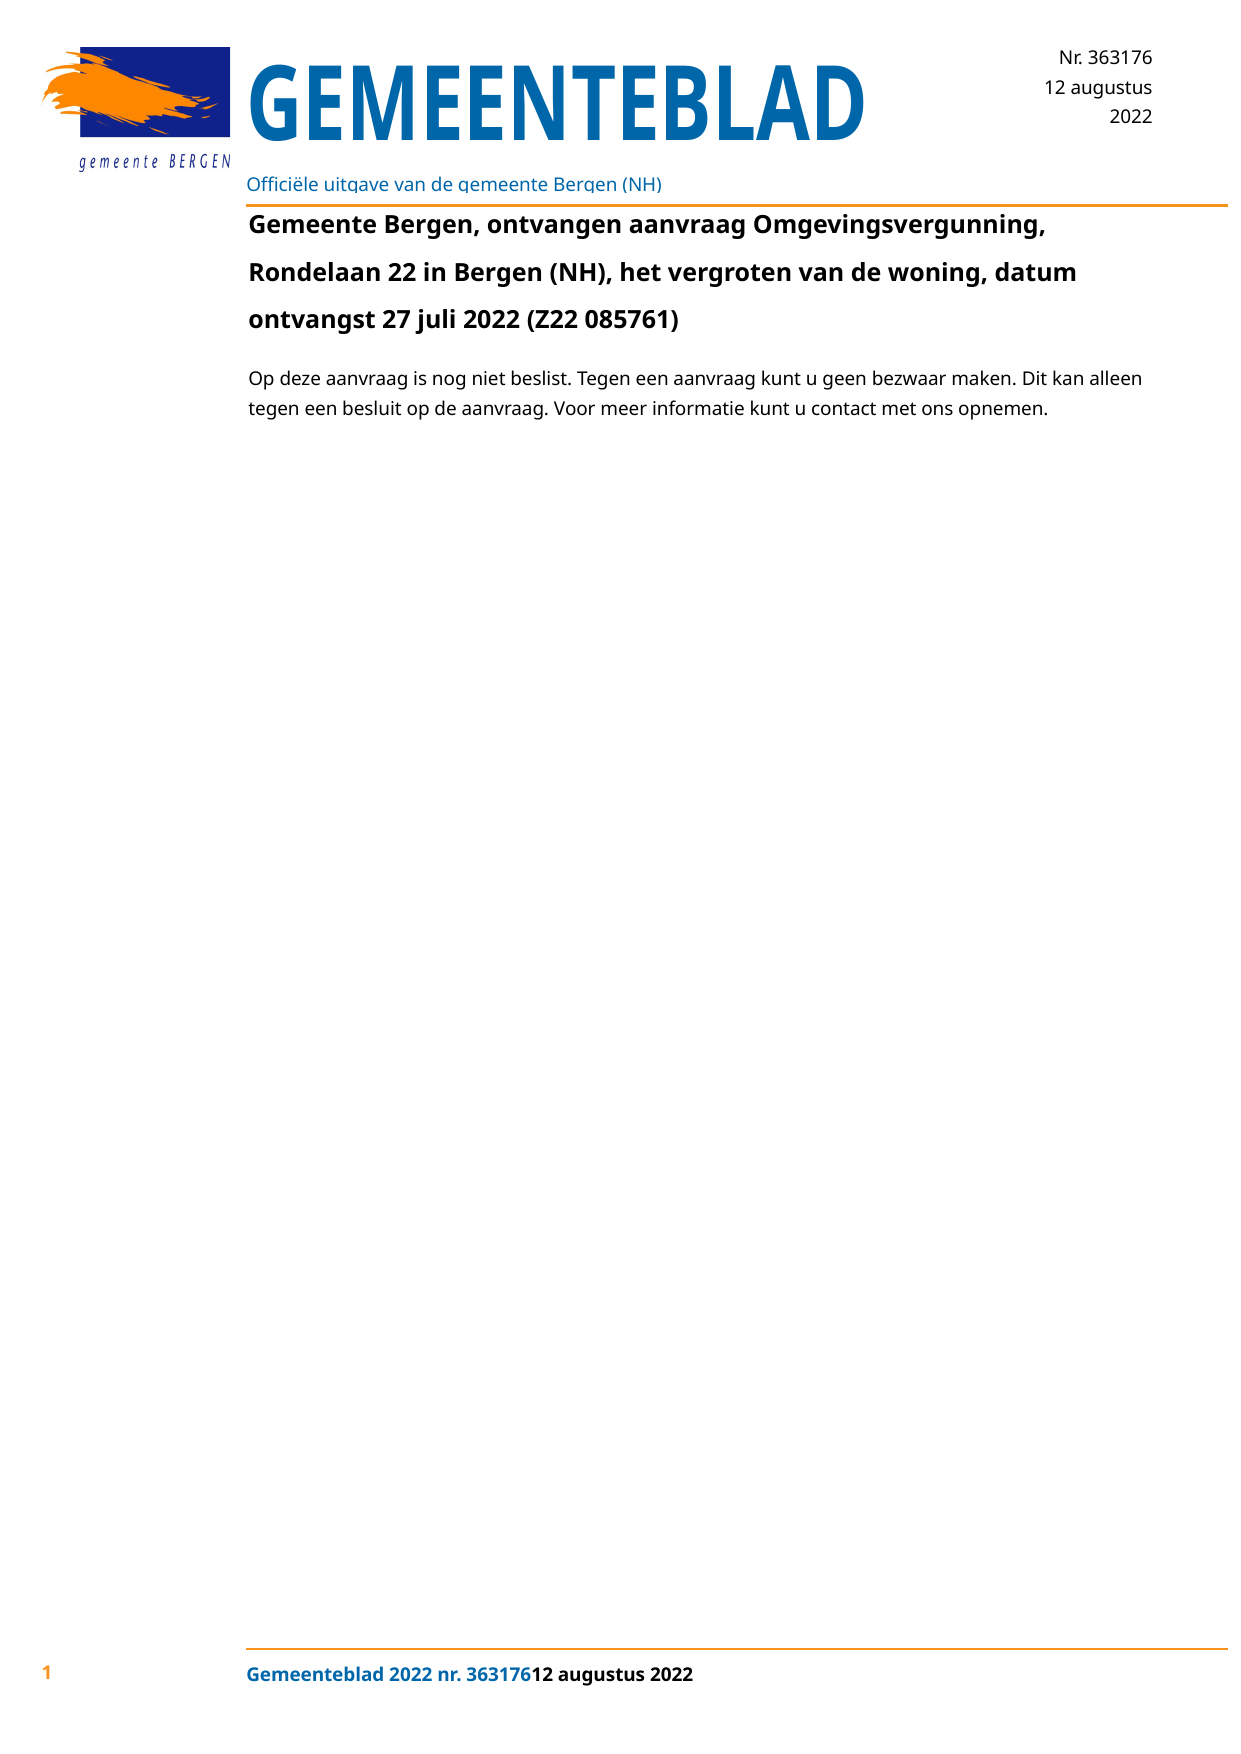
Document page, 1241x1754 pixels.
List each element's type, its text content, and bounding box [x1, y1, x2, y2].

text Op deze aanvraag is nog niet beslist. Tegen een aanvraag kunt u geen bezwaar maken. Dit kan alleen tegen een besluit op de aanvraag. Voor meer informatie kunt u contact met ons opnemen. [248, 366, 1152, 421]
picture [41, 47, 231, 172]
text Gemeente Bergen, ontvangen aanvraag Omgevingsvergunning, Rondelaan 22 in Bergen (NH), het vergroten van de woning, datum ontvangst 27 juli 2022 (Z22 085761) [248, 207, 1152, 336]
